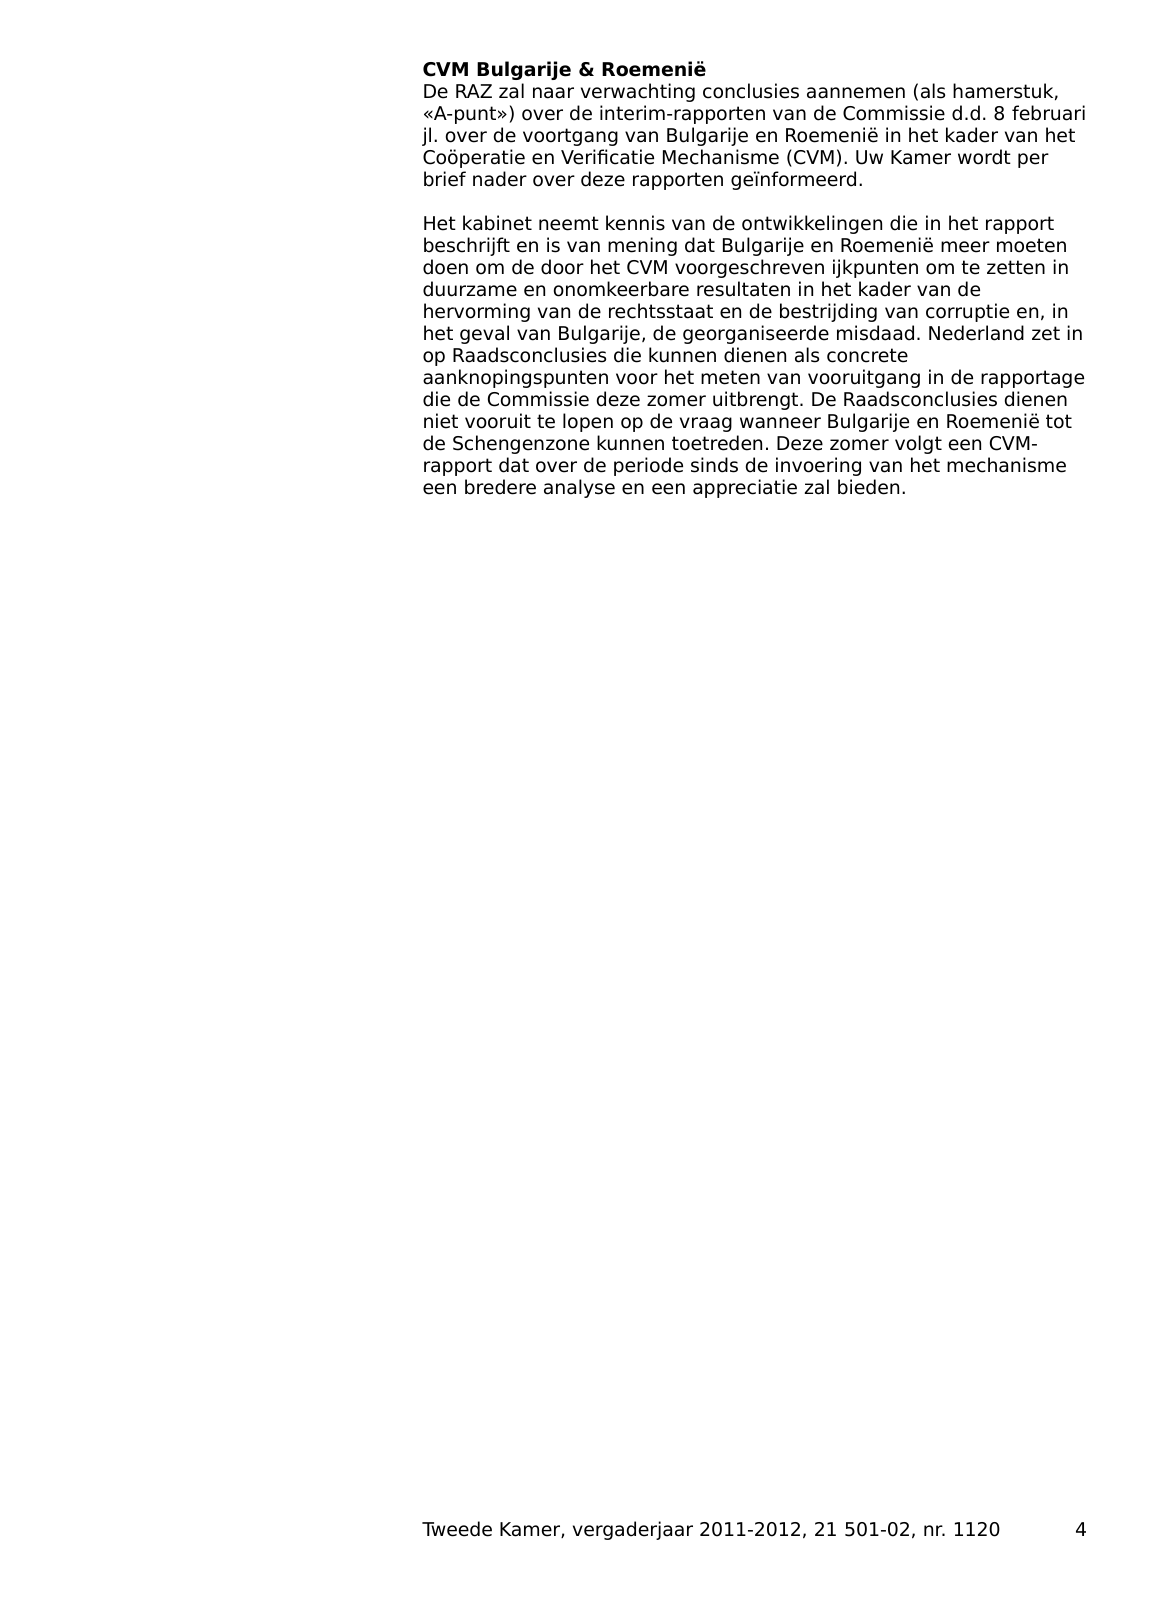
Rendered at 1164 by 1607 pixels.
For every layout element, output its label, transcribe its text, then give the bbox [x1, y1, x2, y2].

text Het kabinet neemt kennis van de ontwikkelingen die in het rapport beschrijft en is van mening dat Bulgarije en Roemenië meer moeten doen om de door het CVM voorgeschreven ijkpunten om te zetten in duurzame en onomkeerbare resultaten in het kader van de hervorming van de rechtsstaat en de bestrijding van corruptie en, in het geval van Bulgarije, de georganiseerde misdaad. Nederland zet in op Raadsconclusies die kunnen dienen als concrete aanknopingspunten voor het meten van vooruitgang in de rapportage die de Commissie deze zomer uitbrengt. De Raadsconclusies dienen niet vooruit te lopen op de vraag wanneer Bulgarije en Roemenië tot de Schengenzone kunnen toetreden. Deze zomer volgt een CVM-rapport dat over de periode sinds de invoering van het mechanisme een bredere analyse en een appreciatie zal bieden. [422, 213, 1087, 499]
subtitle CVM Bulgarije & Roemenië [422, 59, 1087, 81]
text De RAZ zal naar verwachting conclusies aannemen (als hamerstuk, «A-punt») over de interim-rapporten van de Commissie d.d. 8 februari jl. over de voortgang van Bulgarije en Roemenië in het kader van het Coöperatie en Verificatie Mechanisme (CVM). Uw Kamer wordt per brief nader over deze rapporten geïnformeerd. [422, 81, 1087, 191]
